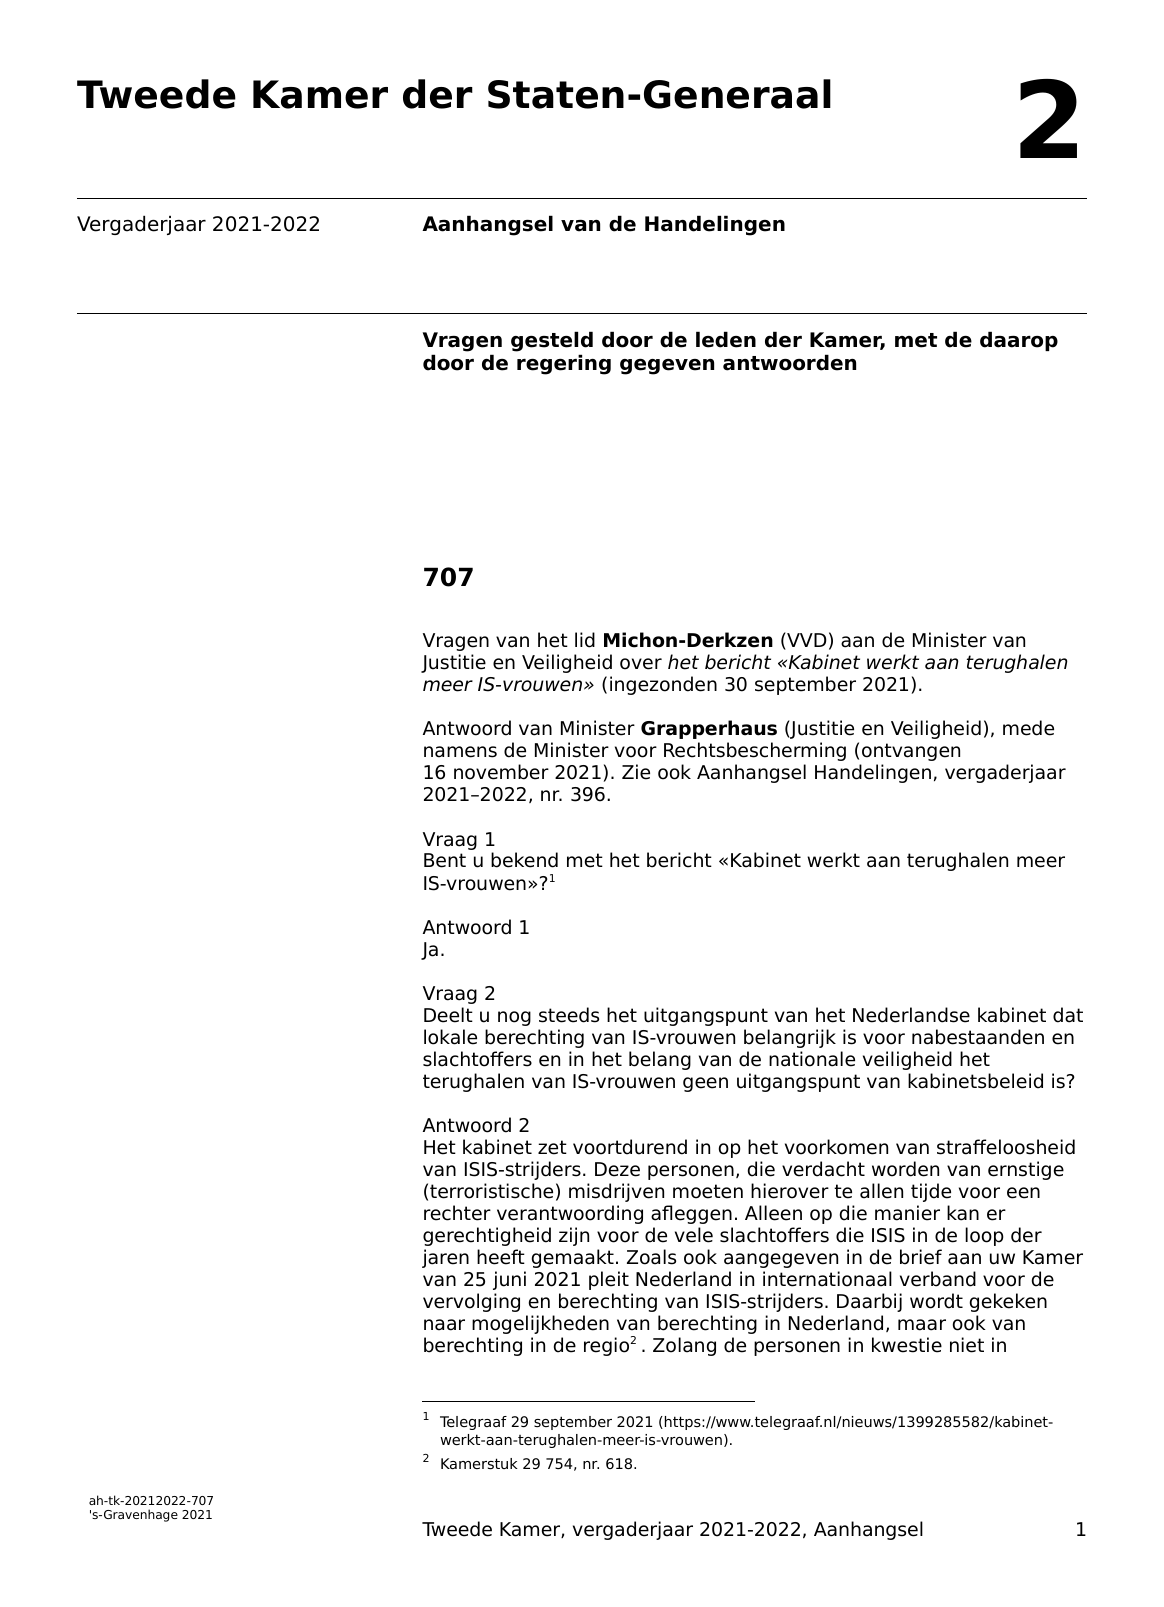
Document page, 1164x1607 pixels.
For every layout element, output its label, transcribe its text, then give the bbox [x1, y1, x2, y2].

table_cell Vragen gesteld door de leden der Kamer, met de daarop door de regering gegeven antwoorden [422, 314, 1087, 375]
table_cell Vergaderjaar 2021-2022 [77, 199, 422, 313]
text Ja. [422, 938, 1087, 961]
text Bent u bekend met het bericht «Kabinet werkt aan terughalen meer IS-vrouwen»? [422, 850, 1087, 894]
text Antwoord 1 [422, 917, 1087, 938]
text Kamerstuk 29 754, nr. 618. [422, 1452, 1087, 1474]
text 's-Gravenhage 2021 [88, 1508, 323, 1522]
text ah-tk-20212022-707 [88, 1494, 323, 1508]
text Vraag 1 [422, 828, 1087, 850]
text Vragen van het lid Michon-Derkzen (VVD) aan de Minister van Justitie en Veiligheid over het bericht «Kabinet werkt aan terughalen meer IS-vrouwen» (ingezonden 30 september 2021). [422, 630, 1087, 696]
text Vraag 2 [422, 983, 1087, 1005]
table_cell Aanhangsel van de Handelingen [422, 199, 1087, 313]
table_header 2 [886, 59, 1087, 198]
table_header Tweede Kamer der Staten-Generaal [77, 59, 886, 198]
text Deelt u nog steeds het uitgangspunt van het Nederlandse kabinet dat lokale berechting van IS-vrouwen belangrijk is voor nabestaanden en slachtoffers en in het belang van de nationale veiligheid het terughalen van IS-vrouwen geen uitgangspunt van kabinetsbeleid is? [422, 1005, 1087, 1093]
table_cell [77, 314, 422, 375]
text Telegraaf 29 september 2021 (https://www.telegraaf.nl/nieuws/1399285582/kabinet-werkt-aan-terughalen-meer-is-vrouwen). [422, 1410, 1087, 1449]
text Antwoord 2 [422, 1115, 1087, 1137]
text Antwoord van Minister Grapperhaus (Justitie en Veiligheid), mede namens de Minister voor Rechtsbescherming (ontvangen 16 november 2021). Zie ook Aanhangsel Handelingen, vergaderjaar 2021–2022, nr. 396. [422, 718, 1087, 806]
text Het kabinet zet voortdurend in op het voorkomen van straffeloosheid van ISIS-strijders. Deze personen, die verdacht worden van ernstige (terroristische) misdrijven moeten hierover te allen tijde voor een rechter verantwoording afleggen. Alleen op die manier kan er gerechtigheid zijn voor de vele slachtoffers die ISIS in de loop der jaren heeft gemaakt. Zoals ook aangegeven in de brief aan uw Kamer van 25 juni 2021 pleit Nederland in internationaal verband voor de vervolging en berechting van ISIS-strijders. Daarbij wordt gekeken naar mogelijkheden van berechting in Nederland, maar ook van berechting in de regio. Zolang de personen in kwestie niet in [422, 1137, 1087, 1357]
text 707 [422, 563, 1087, 592]
